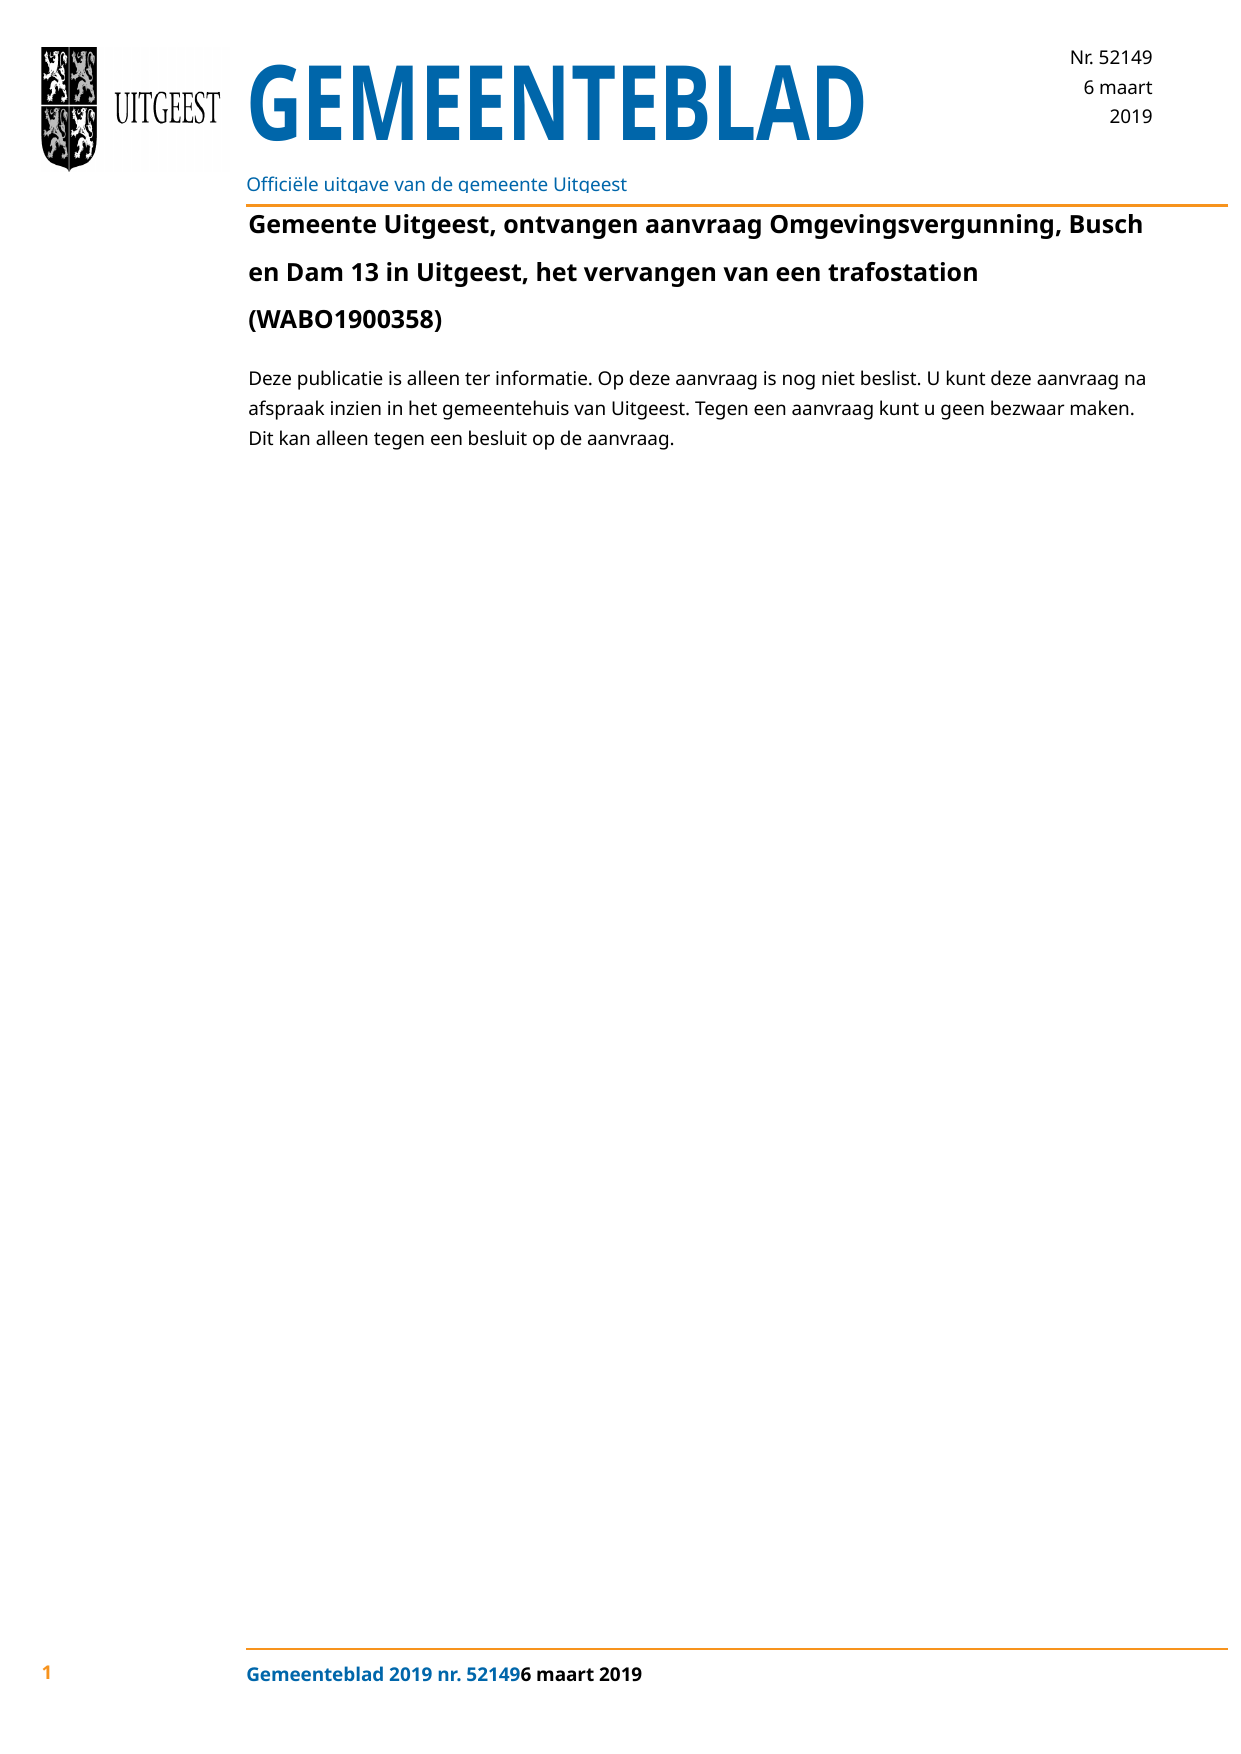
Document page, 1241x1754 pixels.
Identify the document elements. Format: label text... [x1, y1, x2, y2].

text Deze publicatie is alleen ter informatie. Op deze aanvraag is nog niet beslist. U kunt deze aanvraag na afspraak inzien in het gemeentehuis van Uitgeest. Tegen een aanvraag kunt u geen bezwaar maken. Dit kan alleen tegen een besluit op de aanvraag. [248, 366, 1152, 450]
picture [41, 47, 231, 172]
text Gemeente Uitgeest, ontvangen aanvraag Omgevingsvergunning, Busch en Dam 13 in Uitgeest, het vervangen van een trafostation (WABO1900358) [248, 207, 1152, 336]
